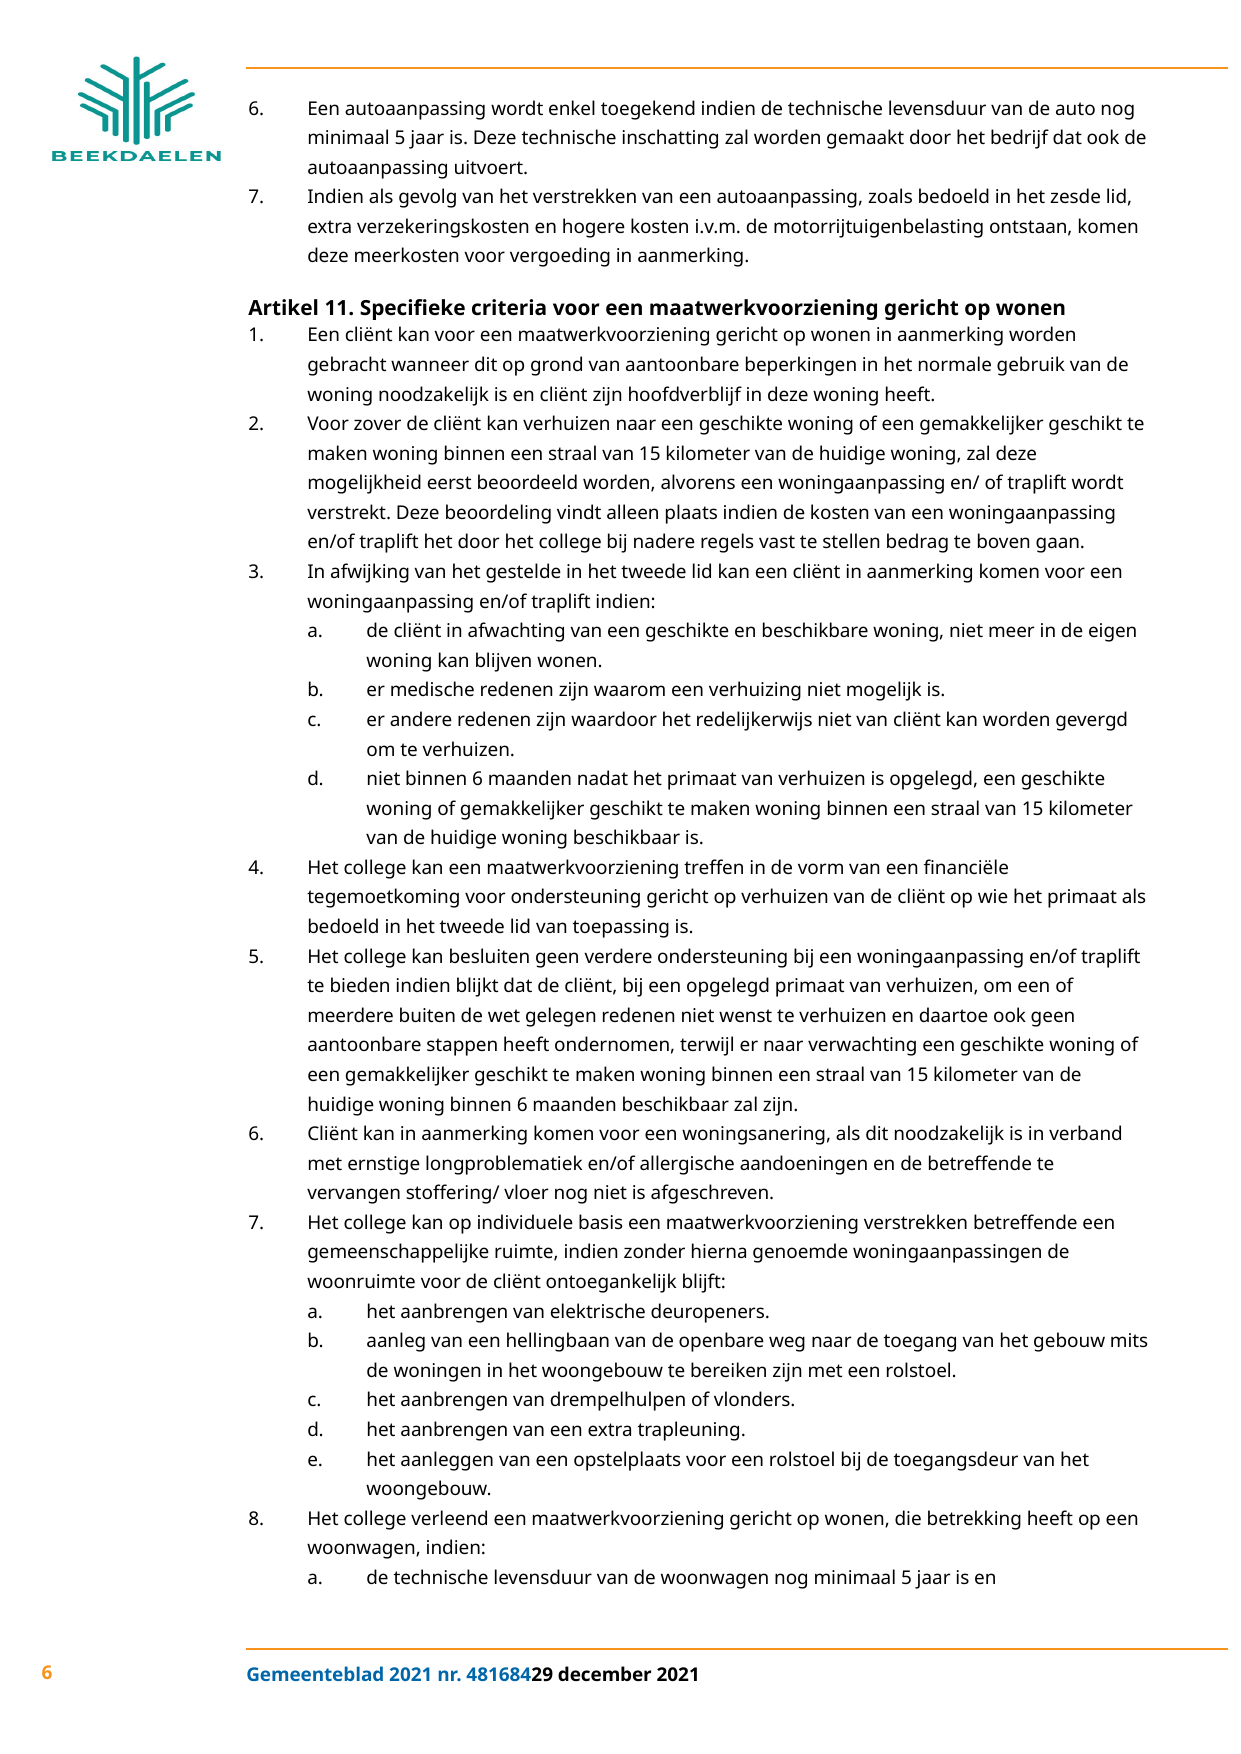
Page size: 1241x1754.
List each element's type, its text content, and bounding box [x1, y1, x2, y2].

list het aanbrengen van drempelhulpen of vlonders. [307, 1387, 1152, 1412]
list Het college kan een maatwerkvoorziening treffen in de vorm van een financiële tegemoetkoming voor ondersteuning gericht op verhuizen van de cliënt op wie het primaat als bedoeld in het tweede lid van toepassing is. [248, 854, 1152, 939]
list het aanleggen van een opstelplaats voor een rolstoel bij de toegangsdeur van het woongebouw. [307, 1446, 1152, 1501]
list Het college kan besluiten geen verdere ondersteuning bij een woningaanpassing en/of traplift te bieden indien blijkt dat de cliënt, bij een opgelegd primaat van verhuizen, om een of meerdere buiten de wet gelegen redenen niet wenst te verhuizen en daartoe ook geen aantoonbare stappen heeft ondernomen, terwijl er naar verwachting een geschikte woning of een gemakkelijker geschikt te maken woning binnen een straal van 15 kilometer van de huidige woning binnen 6 maanden beschikbaar zal zijn. [248, 943, 1152, 1116]
list er medische redenen zijn waarom een verhuizing niet mogelijk is. [307, 677, 1152, 702]
list Het college kan op individuele basis een maatwerkvoorziening verstrekken betreffende een gemeenschappelijke ruimte, indien zonder hierna genoemde woningaanpassingen de woonruimte voor de cliënt ontoegankelijk blijft: [248, 1209, 1152, 1294]
list het aanbrengen van een extra trapleuning. [307, 1416, 1152, 1442]
list het aanbrengen van elektrische deuropeners. [307, 1298, 1152, 1323]
list Het college verleend een maatwerkvoorziening gericht op wonen, die betrekking heeft op een woonwagen, indien: [248, 1505, 1152, 1560]
list de technische levensduur van de woonwagen nog minimaal 5 jaar is en [307, 1564, 1152, 1590]
list Een autoaanpassing wordt enkel toegekend indien de technische levensduur van de auto nog minimaal 5 jaar is. Deze technische inschatting zal worden gemaakt door het bedrijf dat ook de autoaanpassing uitvoert. [248, 95, 1152, 180]
list Voor zover de cliënt kan verhuizen naar een geschikte woning of een gemakkelijker geschikt te maken woning binnen een straal van 15 kilometer van de huidige woning, zal deze mogelijkheid eerst beoordeeld worden, alvorens een woningaanpassing en/ of traplift wordt verstrekt. Deze beoordeling vindt alleen plaats indien de kosten van een woningaanpassing en/of traplift het door het college bij nadere regels vast te stellen bedrag te boven gaan. [248, 410, 1152, 554]
list In afwijking van het gestelde in het tweede lid kan een cliënt in aanmerking komen voor een woningaanpassing en/of traplift indien: [248, 558, 1152, 613]
list aanleg van een hellingbaan van de openbare weg naar de toegang van het gebouw mits de woningen in het woongebouw te bereiken zijn met een rolstoel. [307, 1327, 1152, 1383]
text Artikel 11. Specifieke criteria voor een maatwerkvoorziening gericht op wonen [248, 293, 1152, 322]
list de cliënt in afwachting van een geschikte en beschikbare woning, niet meer in de eigen woning kan blijven wonen. [307, 617, 1152, 673]
list er andere redenen zijn waardoor het redelijkerwijs niet van cliënt kan worden gevergd om te verhuizen. [307, 706, 1152, 761]
list Een cliënt kan voor een maatwerkvoorziening gericht op wonen in aanmerking worden gebracht wanneer dit op grond van aantoonbare beperkingen in het normale gebruik van de woning noodzakelijk is en cliënt zijn hoofdverblijf in deze woning heeft. [248, 322, 1152, 406]
list Indien als gevolg van het verstrekken van een autoaanpassing, zoals bedoeld in het zesde lid, extra verzekeringskosten en hogere kosten i.v.m. de motorrijtuigenbelasting ontstaan, komen deze meerkosten voor vergoeding in aanmerking. [248, 183, 1152, 268]
list Cliënt kan in aanmerking komen voor een woningsanering, als dit noodzakelijk is in verband met ernstige longproblematiek en/of allergische aandoeningen en de betreffende te vervangen stoffering/ vloer nog niet is afgeschreven. [248, 1120, 1152, 1205]
picture [41, 47, 231, 172]
list niet binnen 6 maanden nadat het primaat van verhuizen is opgelegd, een geschikte woning of gemakkelijker geschikt te maken woning binnen een straal van 15 kilometer van de huidige woning beschikbaar is. [307, 765, 1152, 850]
